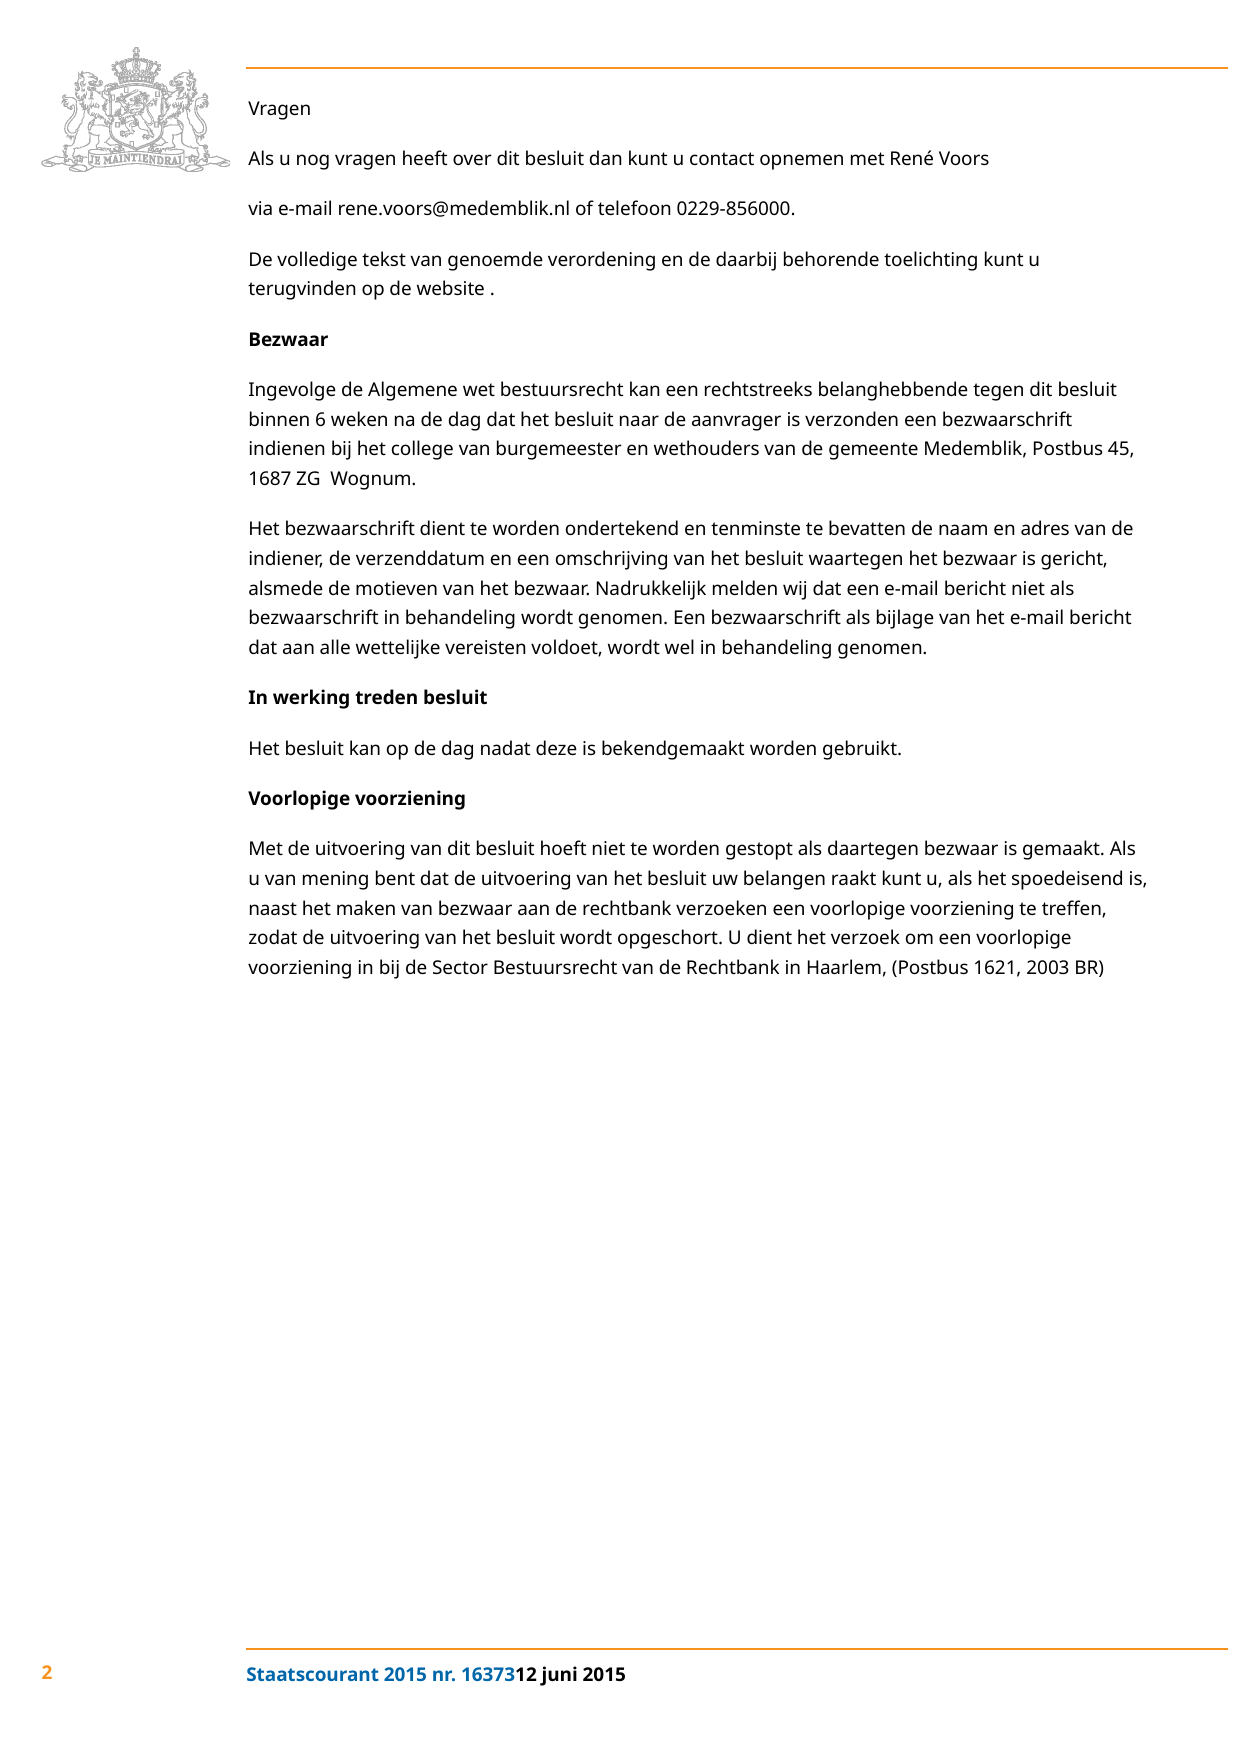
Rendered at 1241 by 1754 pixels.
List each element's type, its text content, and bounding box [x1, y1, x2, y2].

text In werking treden besluit [248, 684, 1152, 710]
text De volledige tekst van genoemde verordening en de daarbij behorende toelichting kunt u terugvinden op de website . [248, 246, 1152, 301]
text Het besluit kan op de dag nadat deze is bekendgemaakt worden gebruikt. [248, 735, 1152, 761]
text Bezwaar [248, 326, 1152, 352]
text Ingevolge de Algemene wet bestuursrecht kan een rechtstreeks belanghebbende tegen dit besluit binnen 6 weken na de dag dat het besluit naar de aanvrager is verzonden een bezwaarschrift indienen bij het college van burgemeester en wethouders van de gemeente Medemblik, Postbus 45, 1687 ZG Wognum. [248, 376, 1152, 491]
text via e-mail rene.voors@medemblik.nl of telefoon 0229-856000. [248, 196, 1152, 221]
picture [41, 47, 231, 172]
text Voorlopige voorziening [248, 785, 1152, 811]
text Het bezwaarschrift dient te worden ondertekend en tenminste te bevatten de naam en adres van de indiener, de verzenddatum en een omschrijving van het besluit waartegen het bezwaar is gericht, alsmede de motieven van het bezwaar. Nadrukkelijk melden wij dat een e-mail bericht niet als bezwaarschrift in behandeling wordt genomen. Een bezwaarschrift als bijlage van het e-mail bericht dat aan alle wettelijke vereisten voldoet, wordt wel in behandeling genomen. [248, 516, 1152, 660]
text Als u nog vragen heeft over dit besluit dan kunt u contact opnemen met René Voors [248, 145, 1152, 171]
text Met de uitvoering van dit besluit hoeft niet te worden gestopt als daartegen bezwaar is gemaakt. Als u van mening bent dat de uitvoering van het besluit uw belangen raakt kunt u, als het spoedeisend is, naast het maken van bezwaar aan de rechtbank verzoeken een voorlopige voorziening te treffen, zodat de uitvoering van het besluit wordt opgeschort. U dient het verzoek om een voorlopige voorziening in bij de Sector Bestuursrecht van de Rechtbank in Haarlem, (Postbus 1621, 2003 BR) [248, 836, 1152, 980]
text Vragen [248, 95, 1152, 121]
